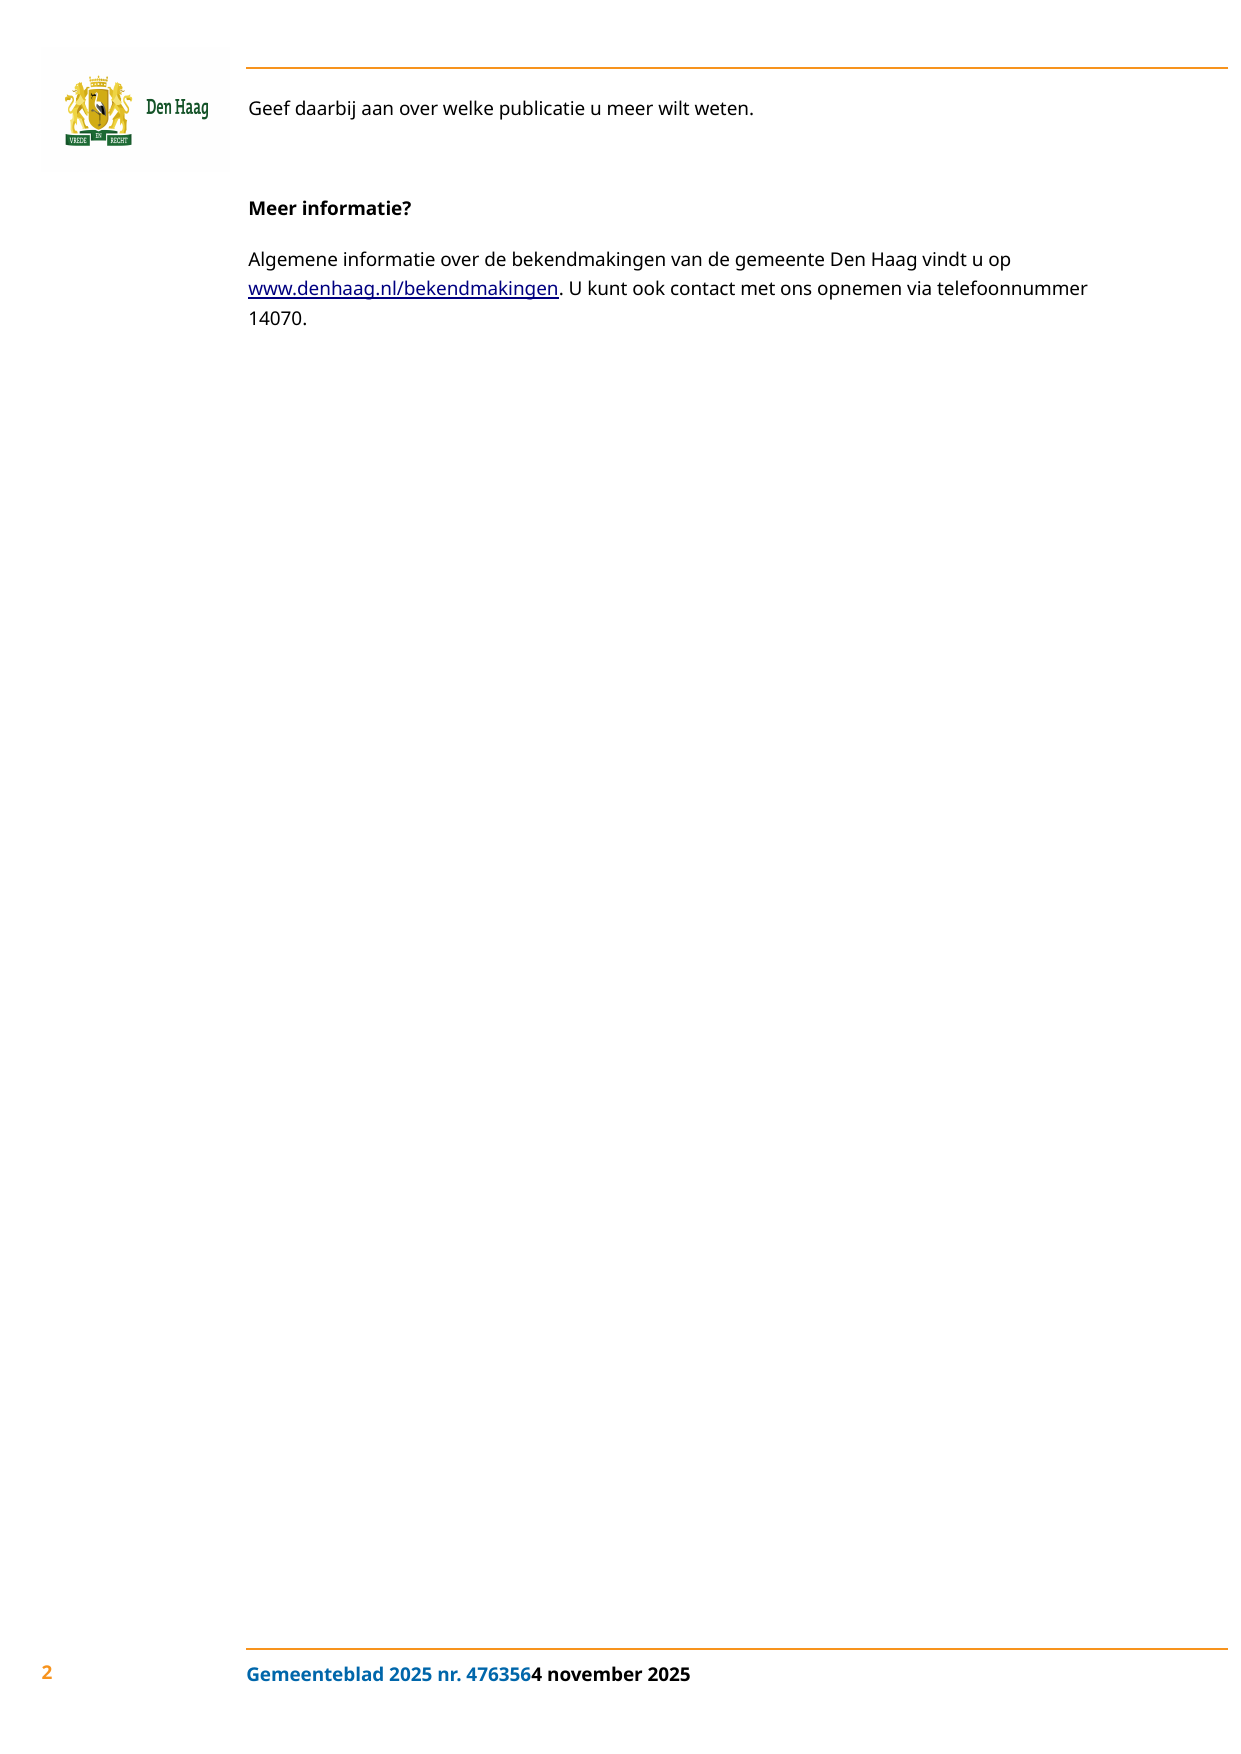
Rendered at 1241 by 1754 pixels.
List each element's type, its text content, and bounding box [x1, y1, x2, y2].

text Geef daarbij aan over welke publicatie u meer wilt weten. [248, 95, 1152, 121]
picture [41, 47, 231, 172]
text Algemene informatie over de bekendmakingen van de gemeente Den Haag vindt u op www.denhaag.nl/bekendmakingen. U kunt ook contact met ons opnemen via telefoonnummer 14070. [248, 246, 1152, 331]
text Meer informatie? [248, 196, 1152, 221]
